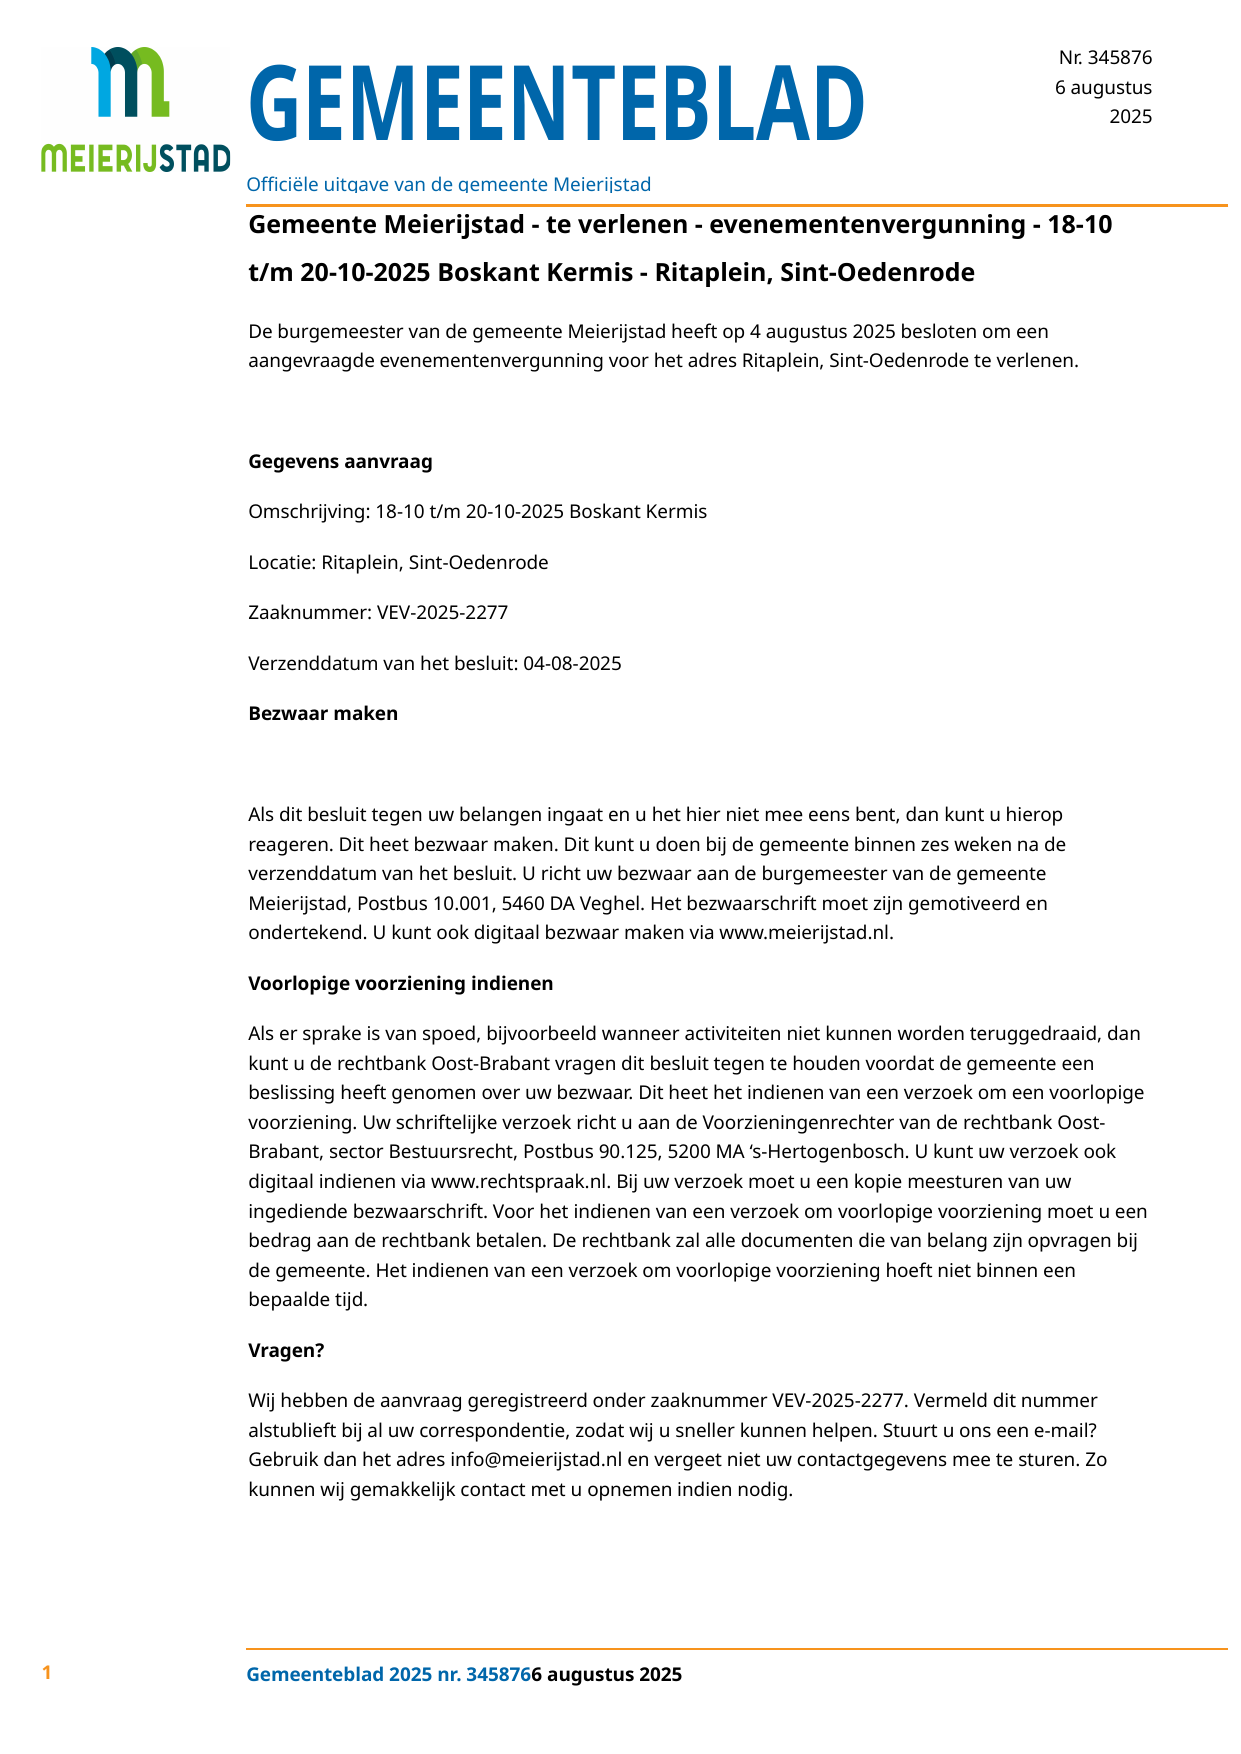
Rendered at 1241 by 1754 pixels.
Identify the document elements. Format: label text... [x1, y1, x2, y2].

text Vragen? [248, 1337, 1152, 1363]
text Als er sprake is van spoed, bijvoorbeeld wanneer activiteiten niet kunnen worden teruggedraaid, dan kunt u de rechtbank Oost-Brabant vragen dit besluit tegen te houden voordat de gemeente een beslissing heeft genomen over uw bezwaar. Dit heet het indienen van een verzoek om een voorlopige voorziening. Uw schriftelijke verzoek richt u aan de Voorzieningenrechter van de rechtbank Oost-Brabant, sector Bestuursrecht, Postbus 90.125, 5200 MA ‘s-Hertogenbosch. U kunt uw verzoek ook digitaal indienen via www.rechtspraak.nl. Bij uw verzoek moet u een kopie meesturen van uw ingediende bezwaarschrift. Voor het indienen van een verzoek om voorlopige voorziening moet u een bedrag aan de rechtbank betalen. De rechtbank zal alle documenten die van belang zijn opvragen bij de gemeente. Het indienen van een verzoek om voorlopige voorziening hoeft niet binnen een bepaalde tijd. [248, 1020, 1152, 1312]
text Zaaknummer: VEV-2025-2277 [248, 599, 1152, 625]
picture [41, 47, 231, 172]
text Omschrijving: 18-10 t/m 20-10-2025 Boskant Kermis [248, 499, 1152, 524]
text Wij hebben de aanvraag geregistreerd onder zaaknummer VEV-2025-2277. Vermeld dit nummer alstublieft bij al uw correspondentie, zodat wij u sneller kunnen helpen. Stuurt u ons een e-mail? Gebruik dan het adres info@meierijstad.nl en vergeet niet uw contactgegevens mee te sturen. Zo kunnen wij gemakkelijk contact met u opnemen indien nodig. [248, 1387, 1152, 1502]
text De burgemeester van de gemeente Meierijstad heeft op 4 augustus 2025 besloten om een aangevraagde evenementenvergunning voor het adres Ritaplein, Sint-Oedenrode te verlenen. [248, 318, 1152, 373]
text Gemeente Meierijstad - te verlenen - evenementenvergunning - 18-10 t/m 20-10-2025 Boskant Kermis - Ritaplein, Sint-Oedenrode [248, 207, 1152, 288]
text Locatie: Ritaplein, Sint-Oedenrode [248, 549, 1152, 575]
text Als dit besluit tegen uw belangen ingaat en u het hier niet mee eens bent, dan kunt u hierop reageren. Dit heet bezwaar maken. Dit kunt u doen bij de gemeente binnen zes weken na de verzenddatum van het besluit. U richt uw bezwaar aan de burgemeester van de gemeente Meierijstad, Postbus 10.001, 5460 DA Veghel. Het bezwaarschrift moet zijn gemotiveerd en ondertekend. U kunt ook digitaal bezwaar maken via www.meierijstad.nl. [248, 801, 1152, 945]
text Gegevens aanvraag [248, 448, 1152, 474]
text Voorlopige voorziening indienen [248, 970, 1152, 996]
text Bezwaar maken [248, 700, 1152, 726]
text Verzenddatum van het besluit: 04-08-2025 [248, 650, 1152, 676]
